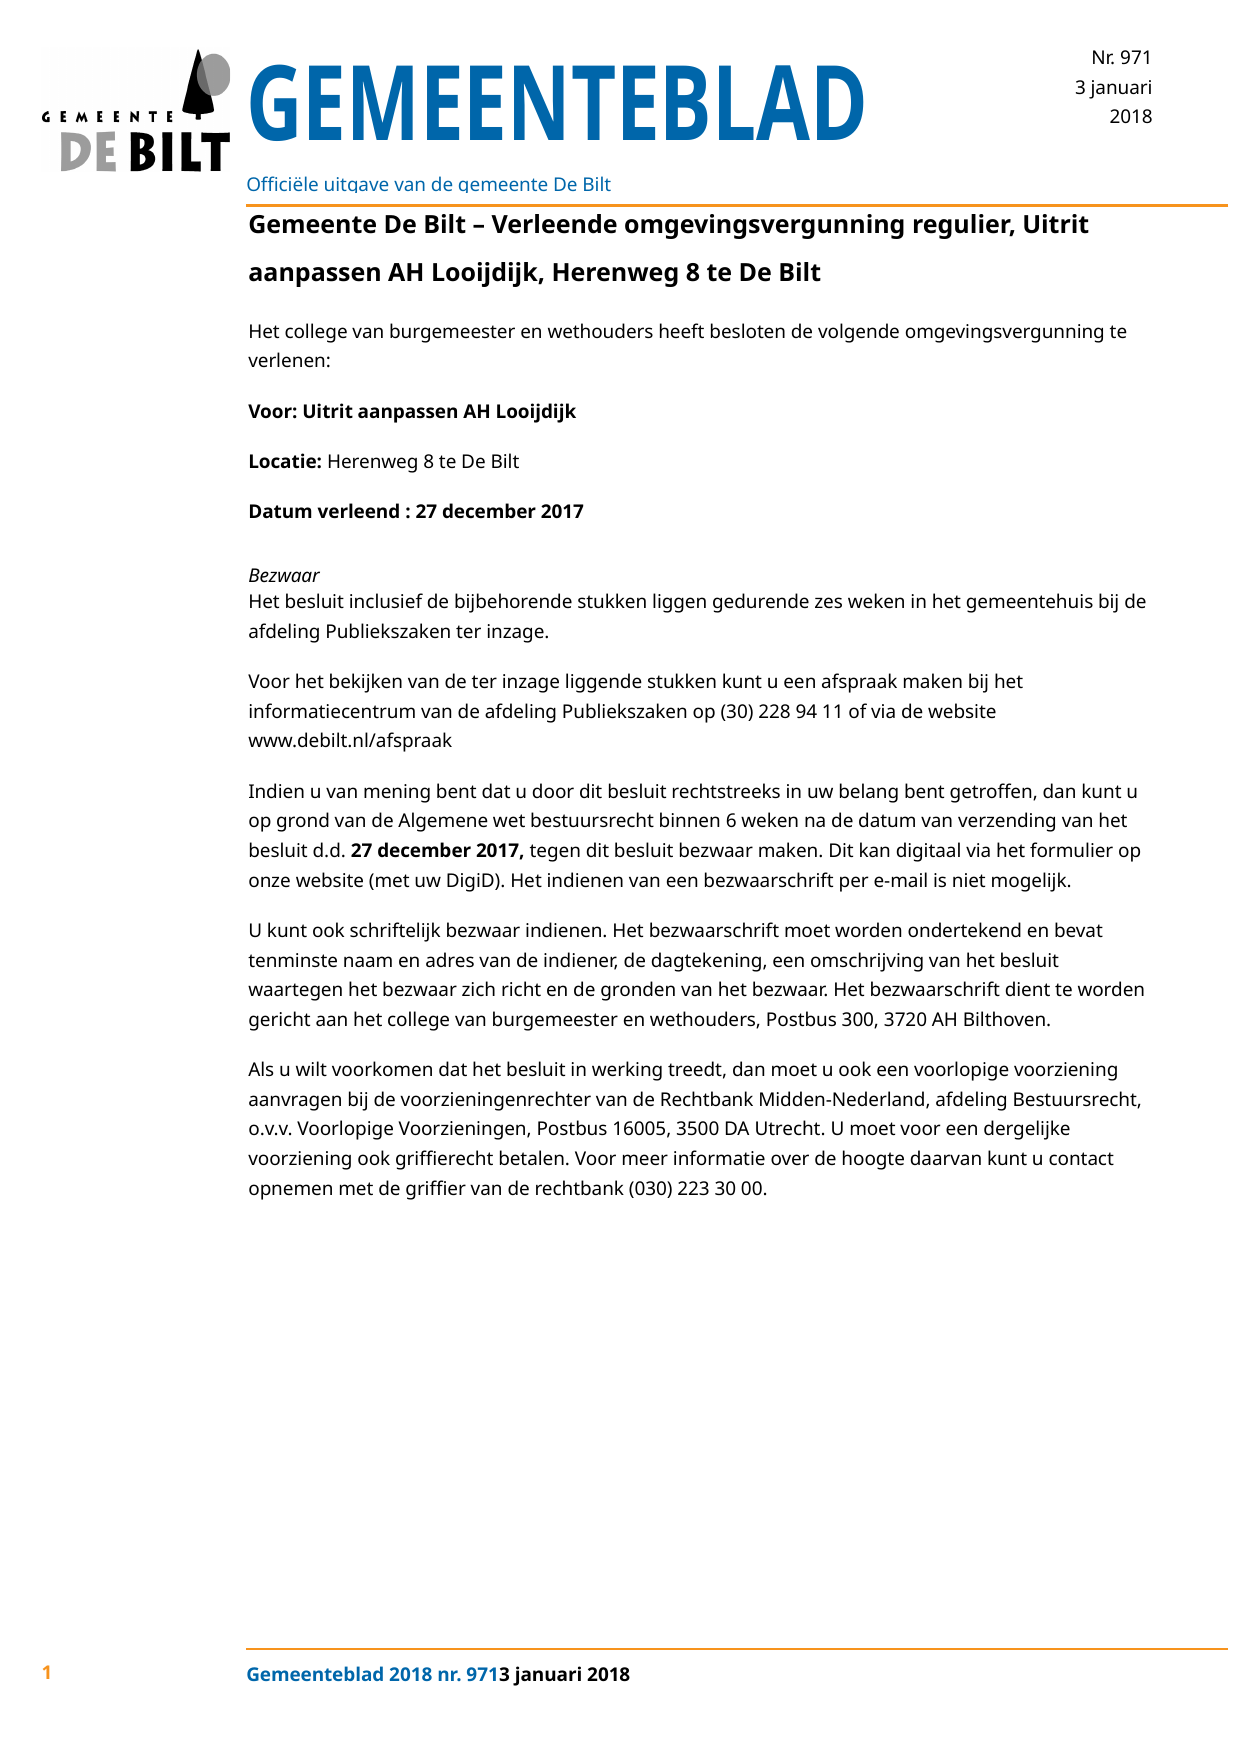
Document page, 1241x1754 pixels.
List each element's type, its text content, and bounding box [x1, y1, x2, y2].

text Indien u van mening bent dat u door dit besluit rechtstreeks in uw belang bent getroffen, dan kunt u op grond van de Algemene wet bestuursrecht binnen 6 weken na de datum van verzending van het besluit d.d. 27 december 2017, tegen dit besluit bezwaar maken. Dit kan digitaal via het formulier op onze website (met uw DigiD). Het indienen van een bezwaarschrift per e-mail is niet mogelijk. [248, 778, 1152, 892]
text Locatie: Herenweg 8 te De Bilt [248, 448, 1152, 474]
text Datum verleend : 27 december 2017 [248, 499, 1152, 524]
picture [41, 47, 231, 172]
text Als u wilt voorkomen dat het besluit in werking treedt, dan moet u ook een voorlopige voorziening aanvragen bij de voorzieningenrechter van de Rechtbank Midden-Nederland, afdeling Bestuursrecht, o.v.v. Voorlopige Voorzieningen, Postbus 16005, 3500 DA Utrecht. U moet voor een dergelijke voorziening ook griffierecht betalen. Voor meer informatie over de hoogte daarvan kunt u contact opnemen met de griffier van de rechtbank (030) 223 30 00. [248, 1056, 1152, 1200]
text U kunt ook schriftelijk bezwaar indienen. Het bezwaarschrift moet worden ondertekend en bevat tenminste naam en adres van de indiener, de dagtekening, een omschrijving van het besluit waartegen het bezwaar zich richt en de gronden van het bezwaar. Het bezwaarschrift dient te worden gericht aan het college van burgemeester en wethouders, Postbus 300, 3720 AH Bilthoven. [248, 917, 1152, 1032]
text Gemeente De Bilt – Verleende omgevingsvergunning regulier, Uitrit aanpassen AH Looijdijk, Herenweg 8 te De Bilt [248, 207, 1152, 288]
text Voor het bekijken van de ter inzage liggende stukken kunt u een afspraak maken bij het informatiecentrum van de afdeling Publiekszaken op (30) 228 94 11 of via de website www.debilt.nl/afspraak [248, 668, 1152, 753]
text Het college van burgemeester en wethouders heeft besloten de volgende omgevingsvergunning te verlenen: [248, 318, 1152, 373]
text Het besluit inclusief de bijbehorende stukken liggen gedurende zes weken in het gemeentehuis bij de afdeling Publiekszaken ter inzage. [248, 588, 1152, 644]
text Bezwaar [248, 563, 1152, 588]
text Voor: Uitrit aanpassen AH Looijdijk [248, 398, 1152, 424]
